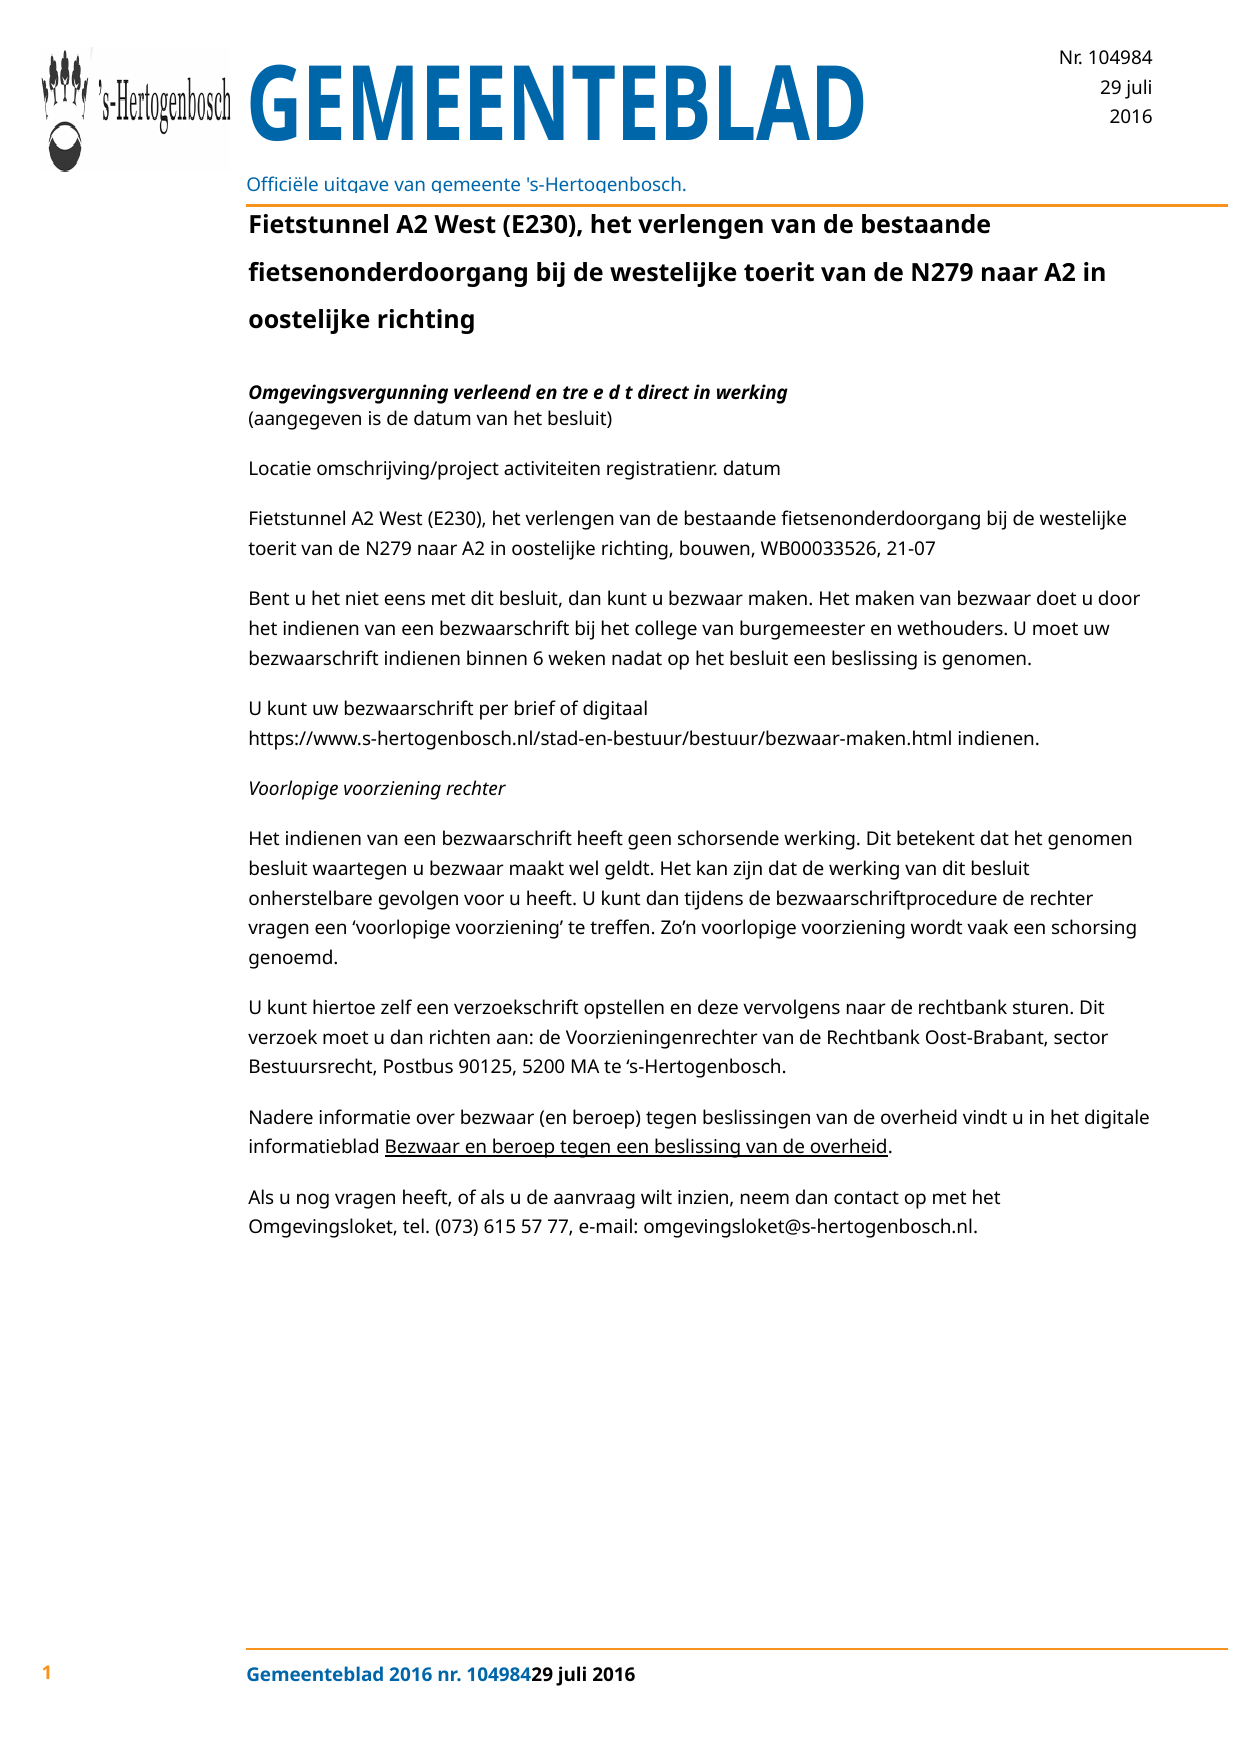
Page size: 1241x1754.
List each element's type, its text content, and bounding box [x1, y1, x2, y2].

text Locatie omschrijving/project activiteiten registratienr. datum [248, 455, 1152, 481]
text Als u nog vragen heeft, of als u de aanvraag wilt inzien, neem dan contact op met het Omgevingsloket, tel. (073) 615 57 77, e-mail: omgevingsloket@s-hertogenbosch.nl. [248, 1184, 1152, 1239]
picture [41, 47, 231, 172]
text Fietstunnel A2 West (E230), het verlengen van de bestaande fietsenonderdoorgang bij de westelijke toerit van de N279 naar A2 in oostelijke richting [248, 207, 1152, 336]
text Het indienen van een bezwaarschrift heeft geen schorsende werking. Dit betekent dat het genomen besluit waartegen u bezwaar maakt wel geldt. Het kan zijn dat de werking van dit besluit onherstelbare gevolgen voor u heeft. U kunt dan tijdens de bezwaarschriftprocedure de rechter vragen een ‘voorlopige voorziening’ te treffen. Zo’n voorlopige voorziening wordt vaak een schorsing genoemd. [248, 826, 1152, 970]
text Omgevingsvergunning verleend en tre e d t direct in werking [248, 379, 1152, 405]
text U kunt uw bezwaarschrift per brief of digitaal https://www.s-hertogenbosch.nl/stad-en-bestuur/bestuur/bezwaar-maken.html indienen. [248, 695, 1152, 751]
text Nadere informatie over bezwaar (en beroep) tegen beslissingen van de overheid vindt u in het digitale informatieblad Bezwaar en beroep tegen een beslissing van de overheid. [248, 1104, 1152, 1159]
text Bent u het niet eens met dit besluit, dan kunt u bezwaar maken. Het maken van bezwaar doet u door het indienen van een bezwaarschrift bij het college van burgemeester en wethouders. U moet uw bezwaarschrift indienen binnen 6 weken nadat op het besluit een beslissing is genomen. [248, 586, 1152, 671]
text Voorlopige voorziening rechter [248, 775, 1152, 801]
text Fietstunnel A2 West (E230), het verlengen van de bestaande fietsenonderdoorgang bij de westelijke toerit van de N279 naar A2 in oostelijke richting, bouwen, WB00033526, 21-07 [248, 506, 1152, 561]
text (aangegeven is de datum van het besluit) [248, 405, 1152, 431]
text U kunt hiertoe zelf een verzoekschrift opstellen en deze vervolgens naar de rechtbank sturen. Dit verzoek moet u dan richten aan: de Voorzieningenrechter van de Rechtbank Oost-Brabant, sector Bestuursrecht, Postbus 90125, 5200 MA te ‘s-Hertogenbosch. [248, 994, 1152, 1079]
